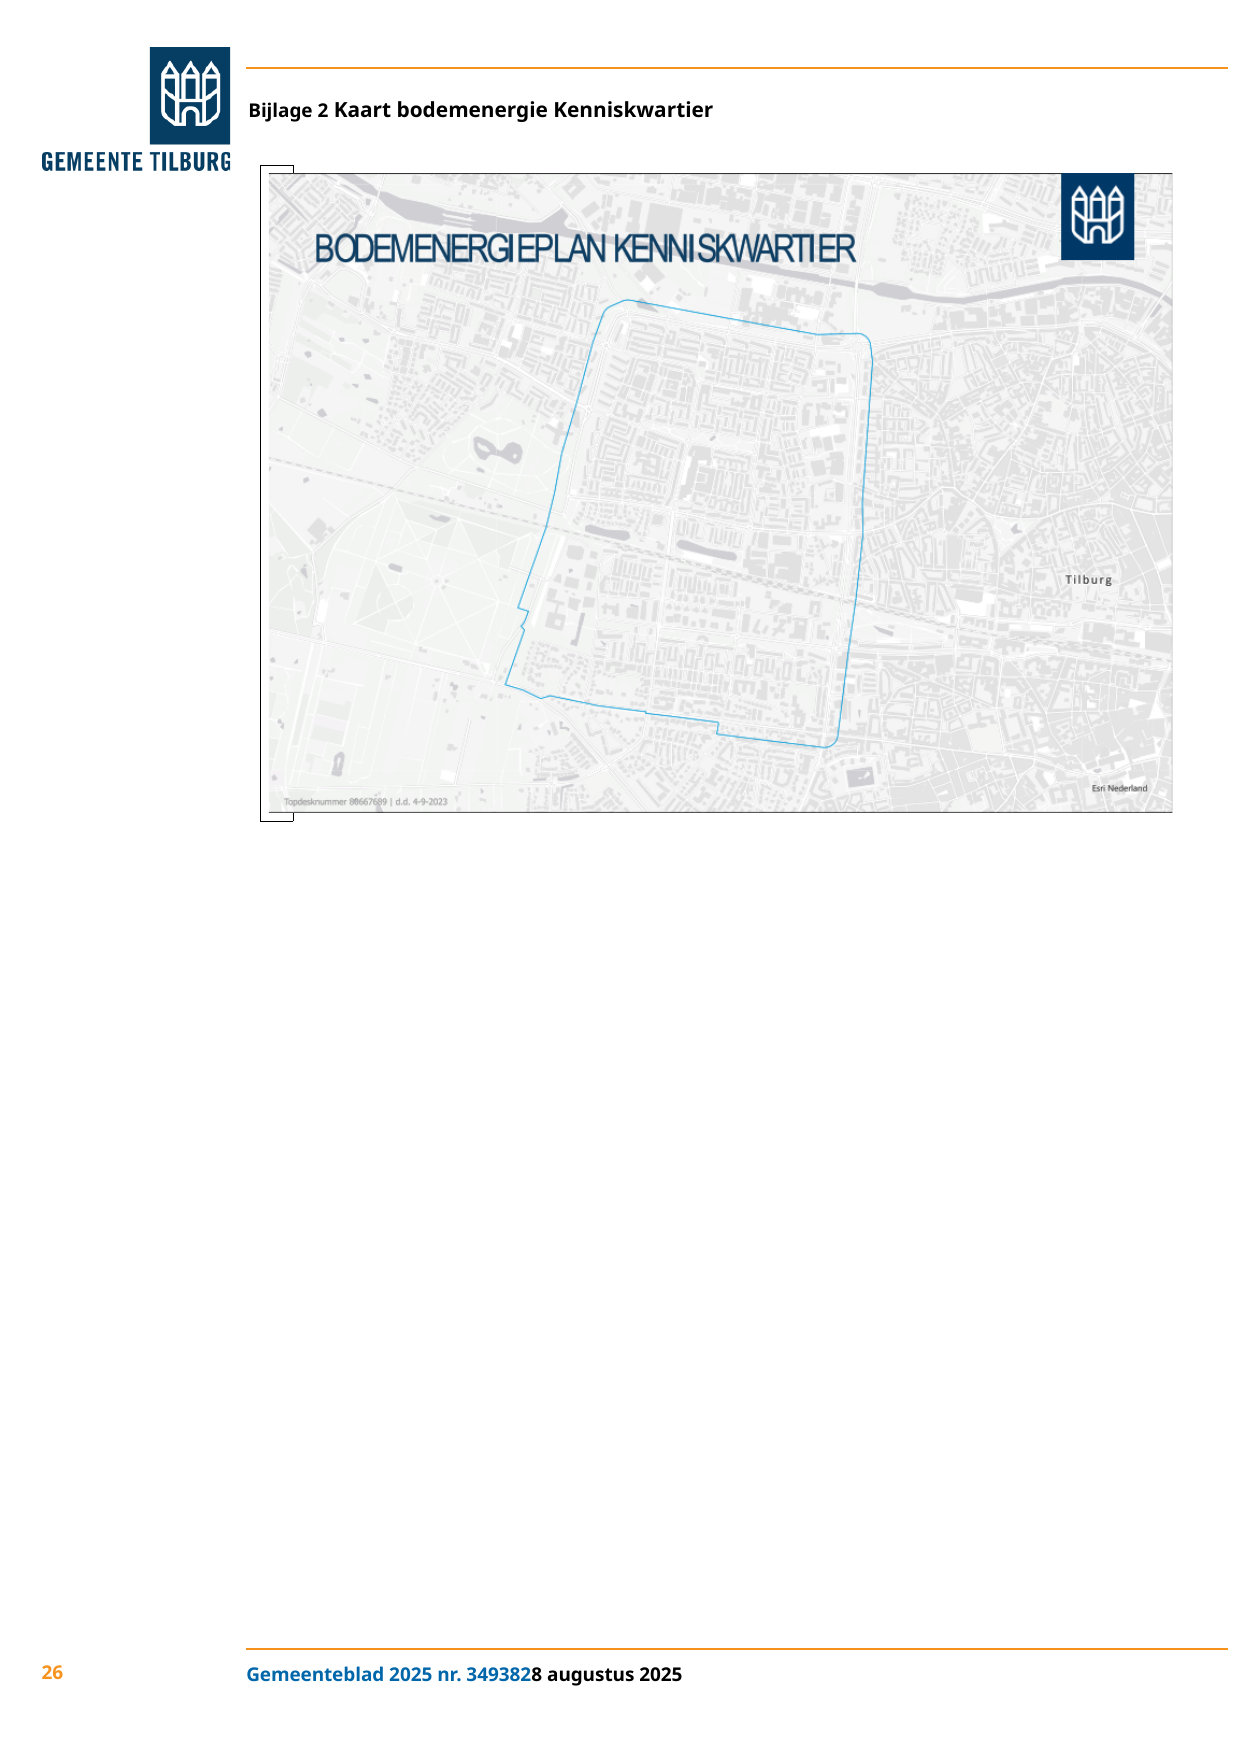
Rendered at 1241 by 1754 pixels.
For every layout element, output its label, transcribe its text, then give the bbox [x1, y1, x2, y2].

text Bijlage 2 Kaart bodemenergie Kenniskwartier [248, 95, 1152, 123]
picture [268, 173, 1173, 813]
picture [41, 47, 231, 172]
